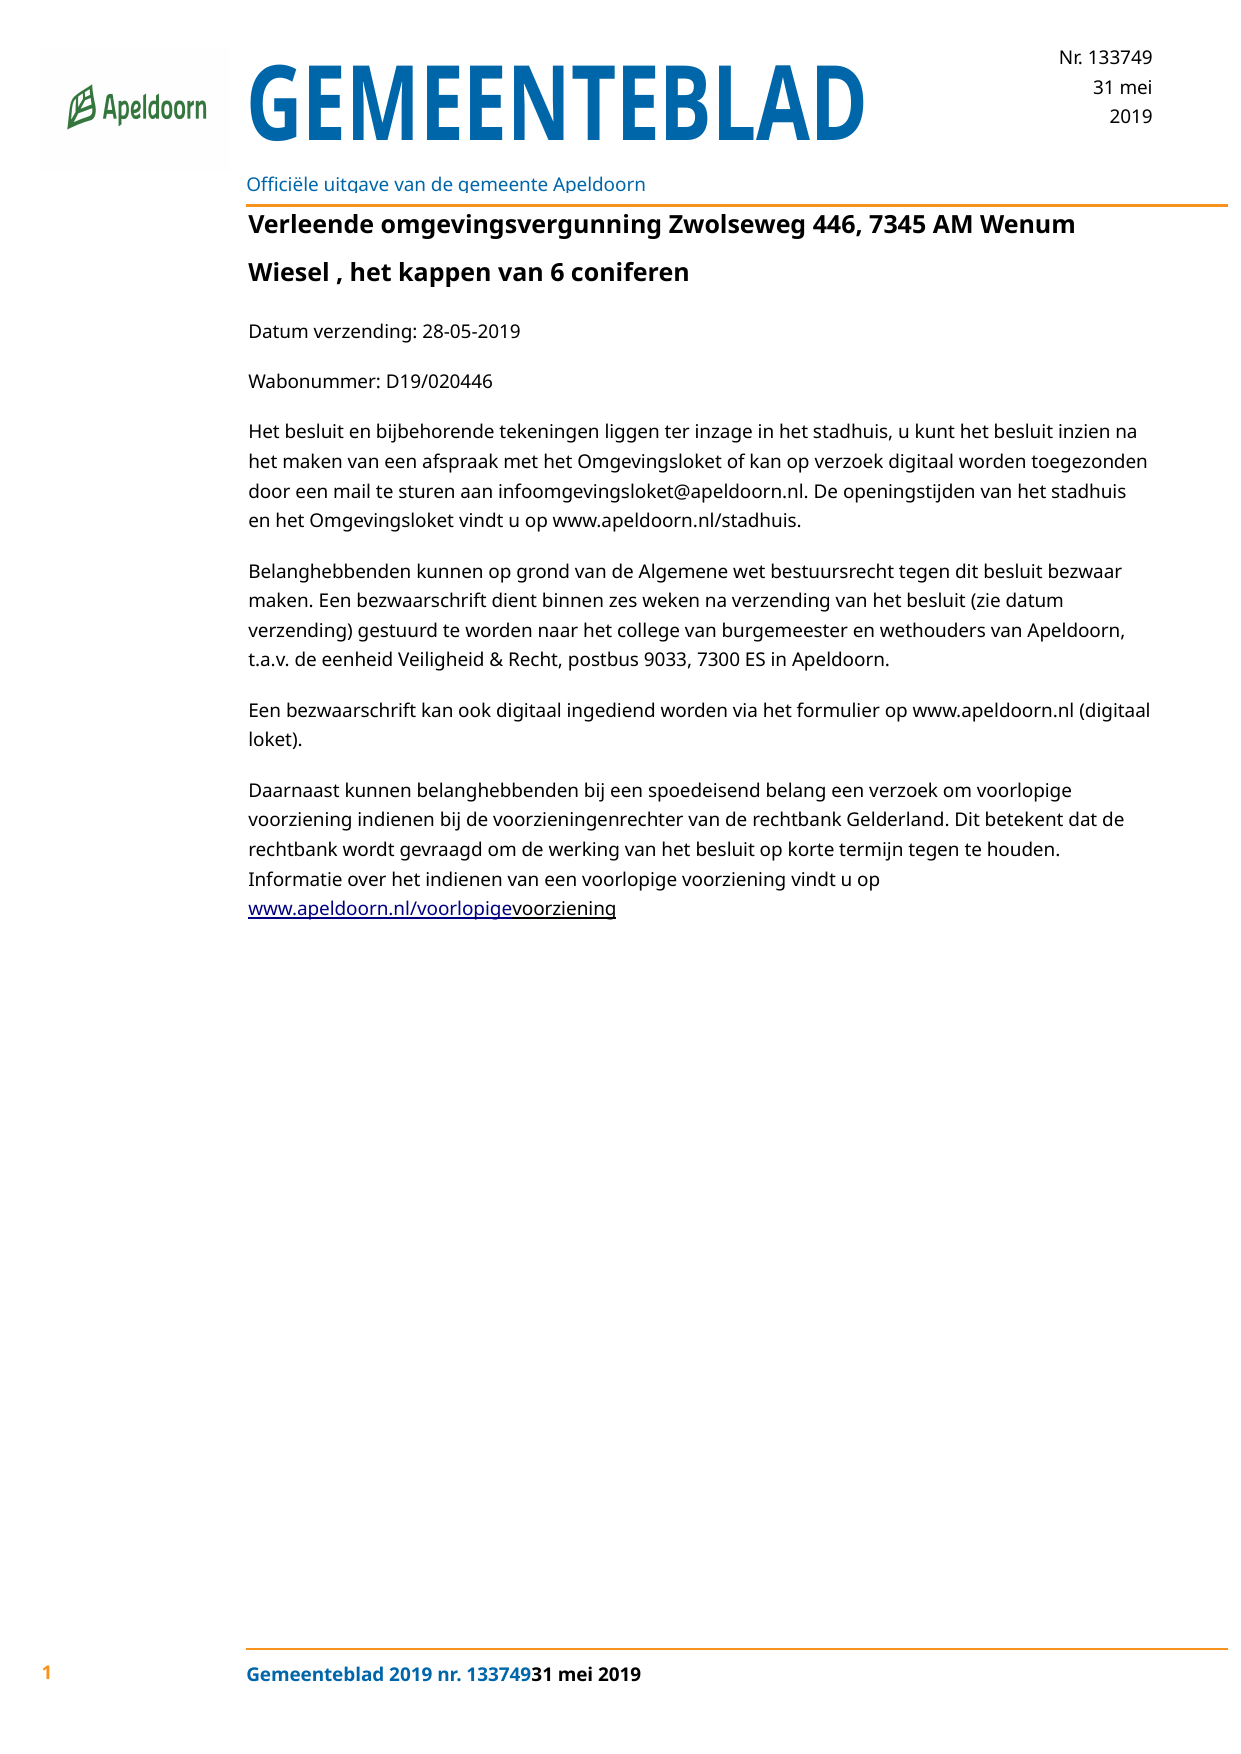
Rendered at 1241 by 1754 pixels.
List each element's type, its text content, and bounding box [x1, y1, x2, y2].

text Daarnaast kunnen belanghebbenden bij een spoedeisend belang een verzoek om voorlopige voorziening indienen bij de voorzieningenrechter van de rechtbank Gelderland. Dit betekent dat de rechtbank wordt gevraagd om de werking van het besluit op korte termijn tegen te houden. Informatie over het indienen van een voorlopige voorziening vindt u op www.apeldoorn.nl/voorlopigevoorziening [248, 777, 1152, 921]
text Datum verzending: 28-05-2019 [248, 318, 1152, 344]
text Een bezwaarschrift kan ook digitaal ingediend worden via het formulier op www.apeldoorn.nl (digitaal loket). [248, 697, 1152, 752]
text Het besluit en bijbehorende tekeningen liggen ter inzage in het stadhuis, u kunt het besluit inzien na het maken van een afspraak met het Omgevingsloket of kan op verzoek digitaal worden toegezonden door een mail te sturen aan infoomgevingsloket@apeldoorn.nl. De openingstijden van het stadhuis en het Omgevingsloket vindt u op www.apeldoorn.nl/stadhuis. [248, 419, 1152, 533]
text Belanghebbenden kunnen op grond van de Algemene wet bestuursrecht tegen dit besluit bezwaar maken. Een bezwaarschrift dient binnen zes weken na verzending van het besluit (zie datum verzending) gestuurd te worden naar het college van burgemeester en wethouders van Apeldoorn, t.a.v. de eenheid Veiligheid & Recht, postbus 9033, 7300 ES in Apeldoorn. [248, 558, 1152, 672]
text Wabonummer: D19/020446 [248, 368, 1152, 394]
picture [41, 47, 231, 172]
text Verleende omgevingsvergunning Zwolseweg 446, 7345 AM Wenum Wiesel , het kappen van 6 coniferen [248, 207, 1152, 288]
